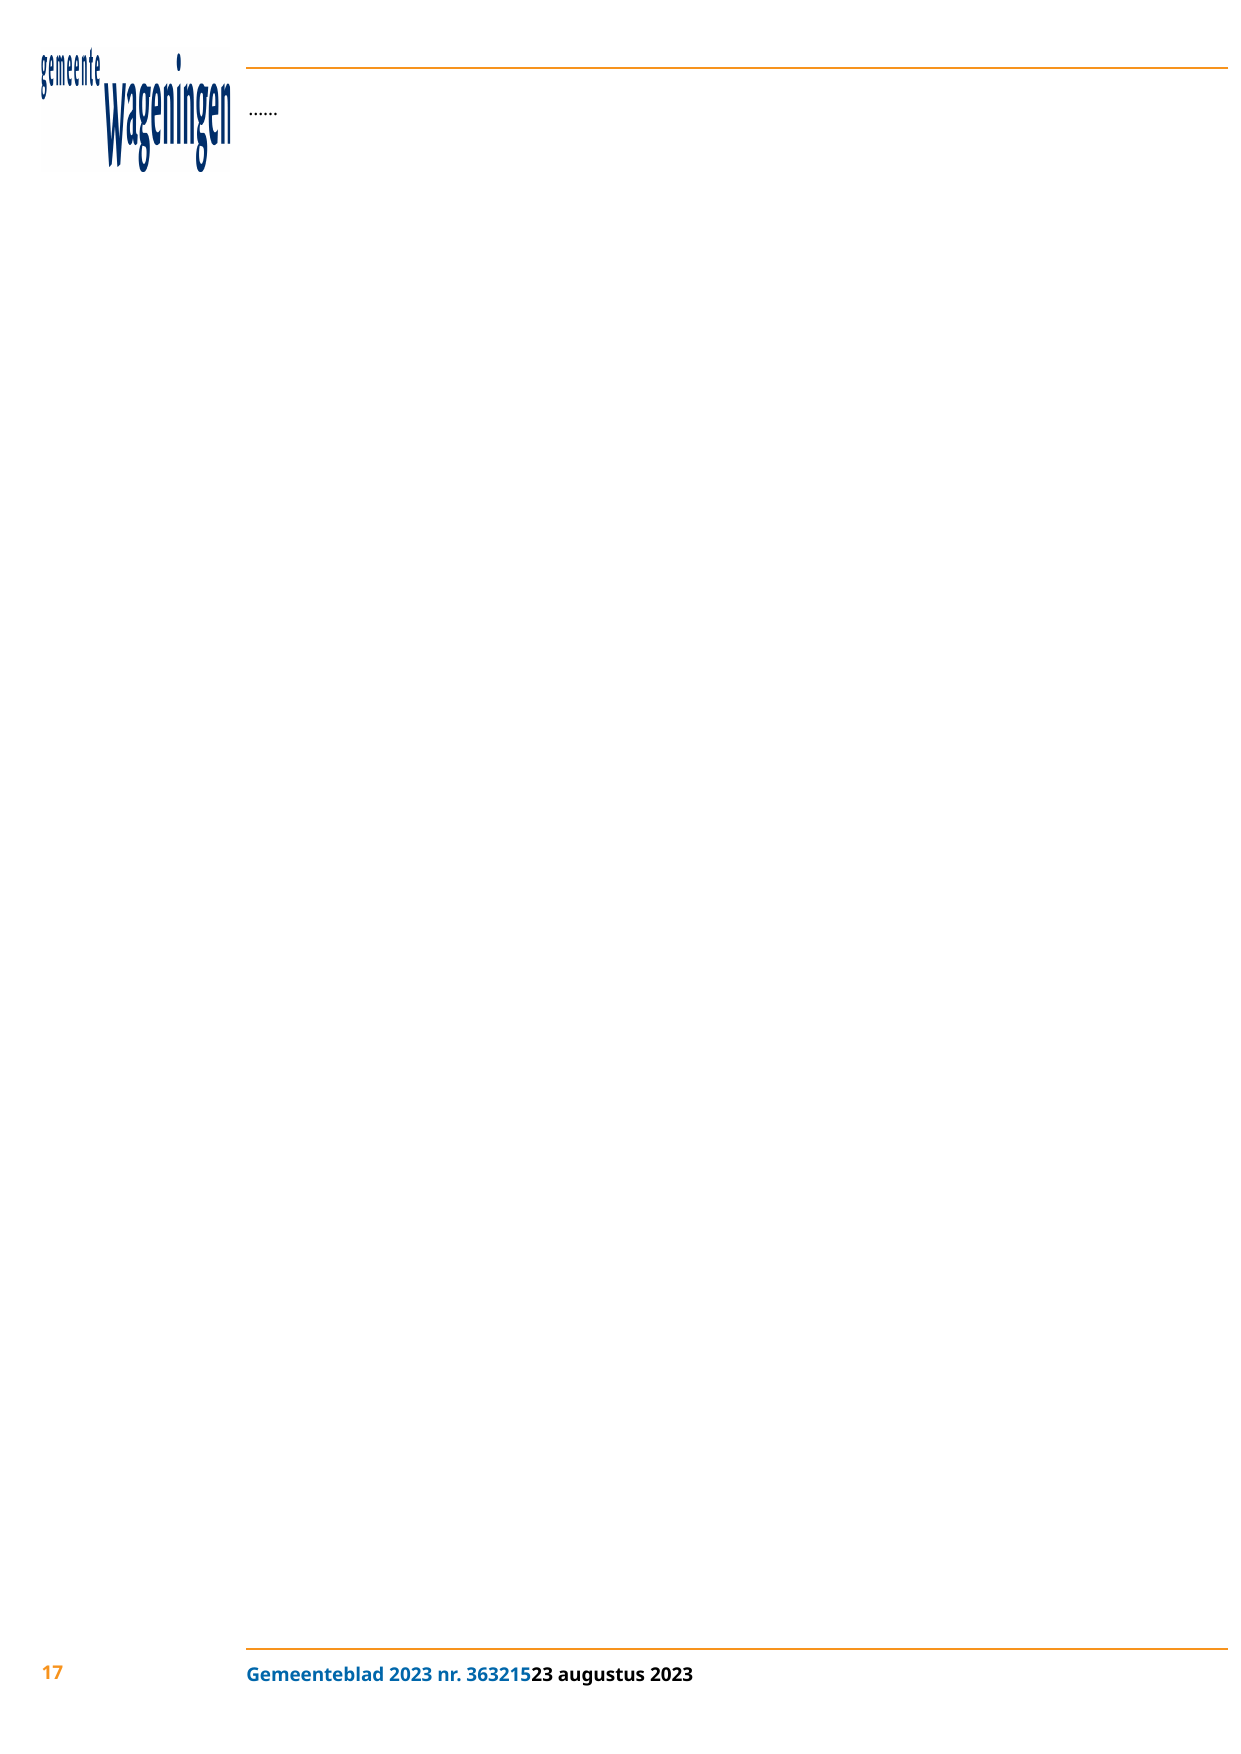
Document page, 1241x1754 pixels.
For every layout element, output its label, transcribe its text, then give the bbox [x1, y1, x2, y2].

picture [41, 47, 231, 172]
text …… [248, 95, 1152, 121]
